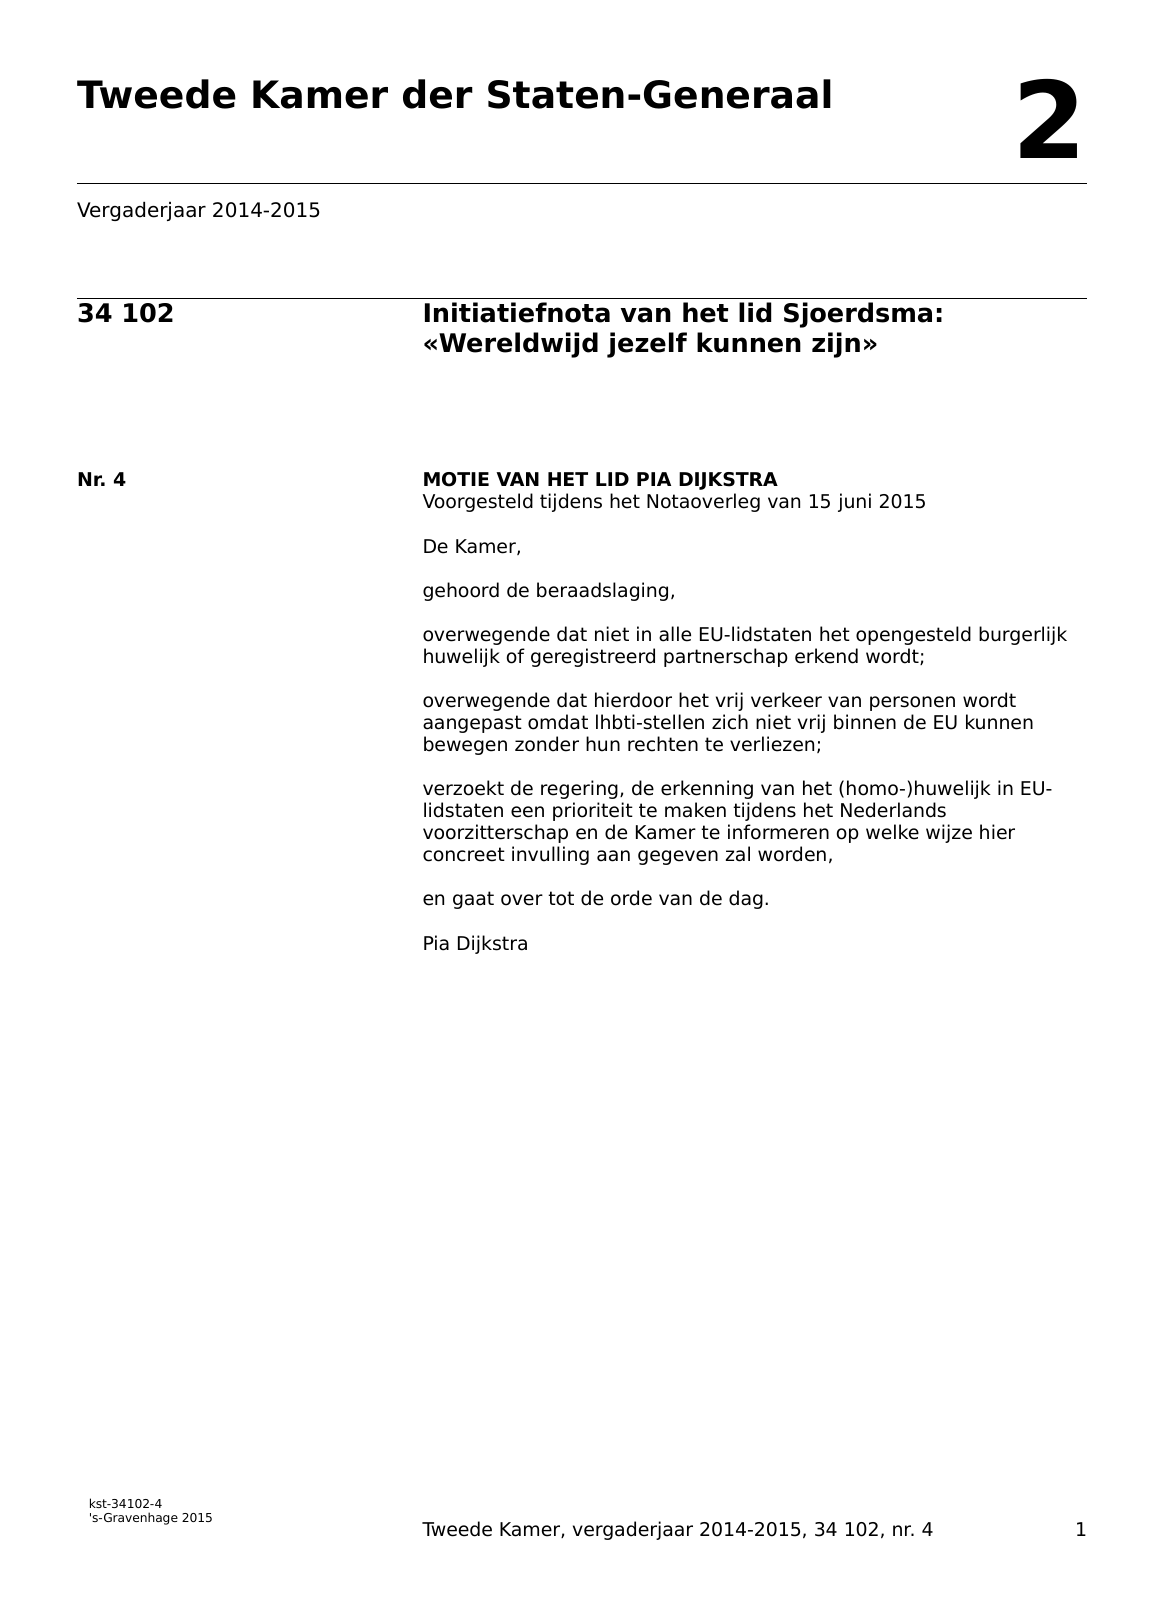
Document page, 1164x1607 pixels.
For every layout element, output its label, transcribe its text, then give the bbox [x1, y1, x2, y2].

text overwegende dat niet in alle EU-lidstaten het opengesteld burgerlijk huwelijk of geregistreerd partnerschap erkend wordt; [422, 624, 1087, 668]
text Pia Dijkstra [422, 932, 1087, 954]
subtitle 34 102 Initiatiefnota van het lid Sjoerdsma: «Wereldwijd jezelf kunnen zijn» [77, 299, 1087, 358]
text overwegende dat hierdoor het vrij verkeer van personen wordt aangepast omdat lhbti-stellen zich niet vrij binnen de EU kunnen bewegen zonder hun rechten te verliezen; [422, 690, 1087, 756]
text Voorgesteld tijdens het Notaoverleg van 15 juni 2015 [422, 491, 1087, 513]
text en gaat over tot de orde van de dag. [422, 888, 1087, 910]
text gehoord de beraadslaging, [422, 580, 1087, 602]
table_cell Vergaderjaar 2014-2015 [77, 184, 1087, 298]
text kst-34102-4 [88, 1497, 323, 1511]
text De Kamer, [422, 536, 1087, 557]
table_header 2 [886, 59, 1087, 183]
table_header Tweede Kamer der Staten-Generaal [77, 59, 886, 183]
text 's-Gravenhage 2015 [88, 1511, 323, 1525]
text verzoekt de regering, de erkenning van het (homo-)huwelijk in EU-lidstaten een prioriteit te maken tijdens het Nederlands voorzitterschap en de Kamer te informeren op welke wijze hier concreet invulling aan gegeven zal worden, [422, 778, 1087, 866]
subtitle Nr. 4 MOTIE VAN HET LID PIA DIJKSTRA [77, 469, 1087, 491]
